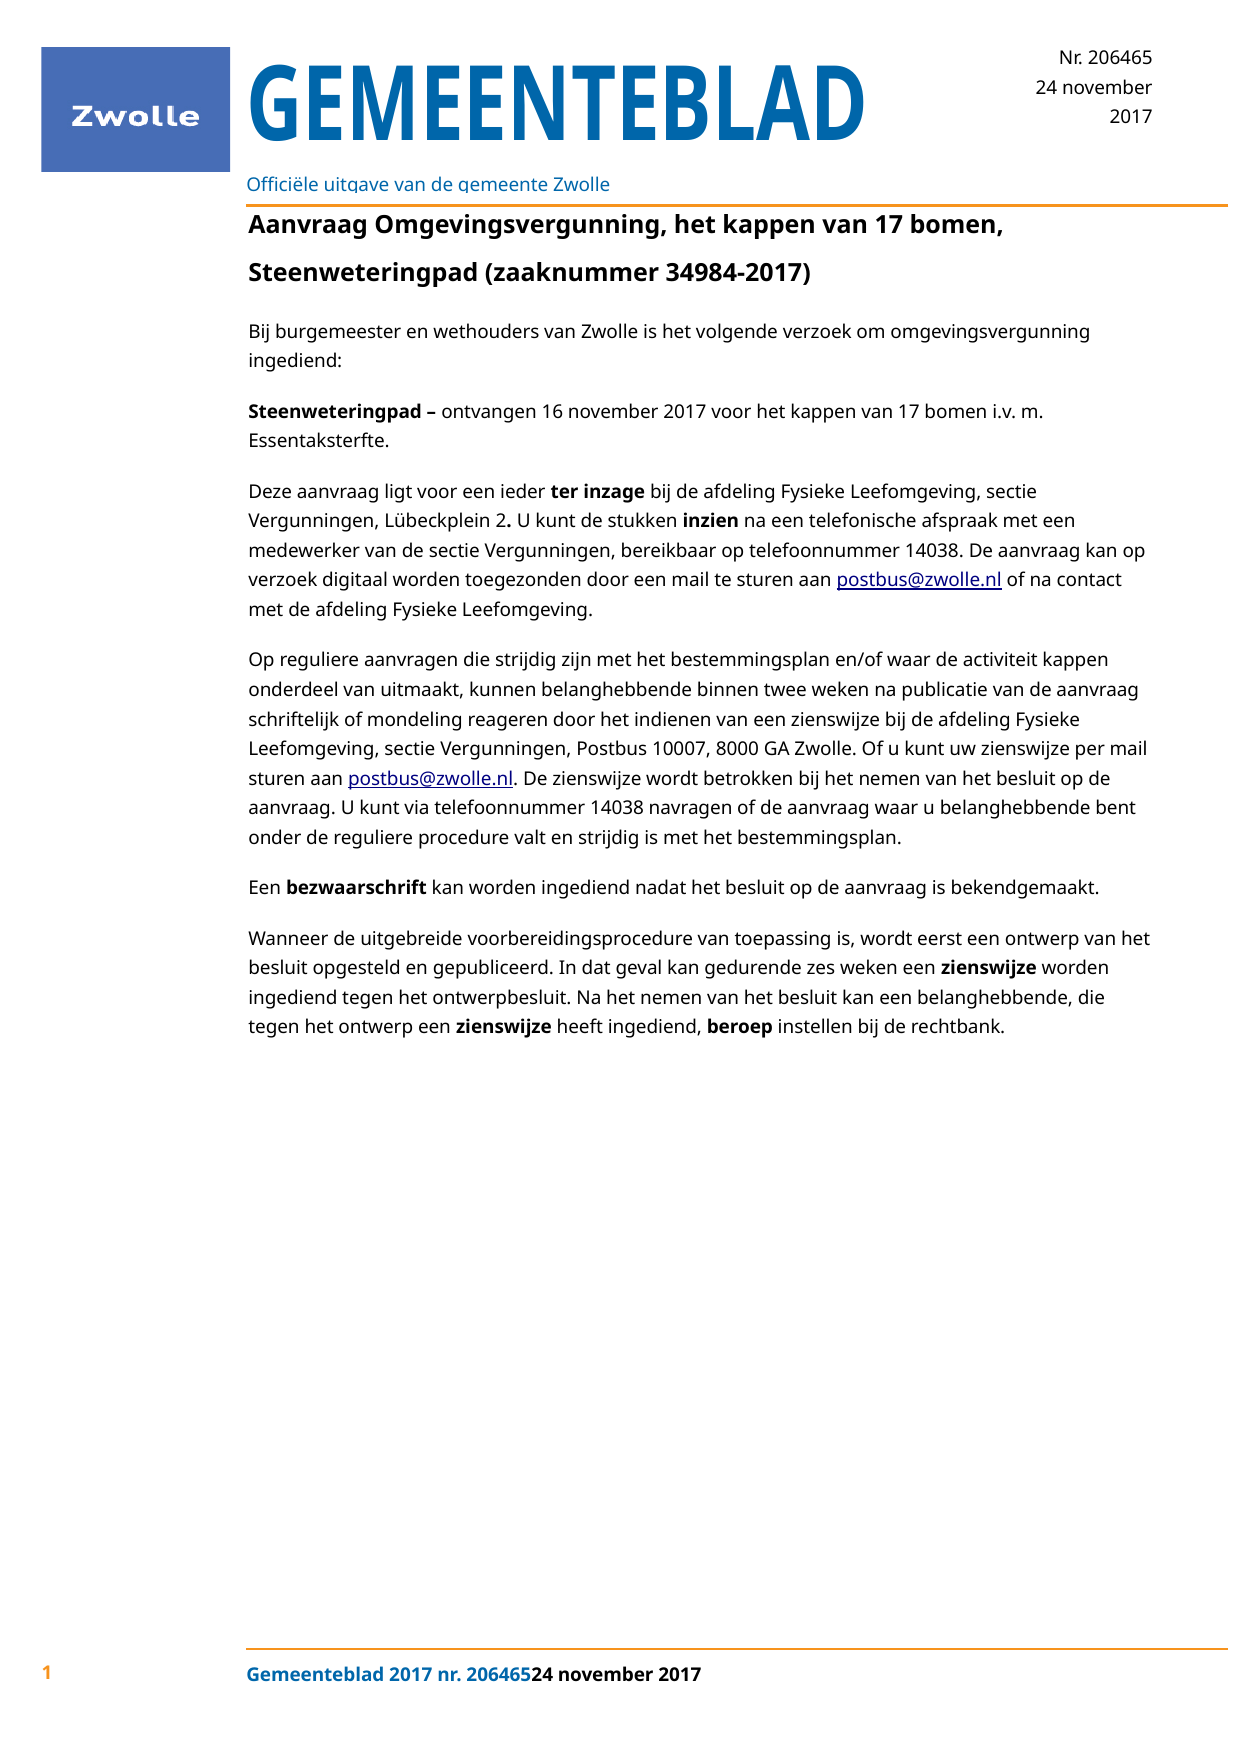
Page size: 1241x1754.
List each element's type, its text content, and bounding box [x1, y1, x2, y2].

text Aanvraag Omgevingsvergunning, het kappen van 17 bomen, Steenweteringpad (zaaknummer 34984-2017) [248, 207, 1152, 288]
picture [41, 47, 231, 172]
text Wanneer de uitgebreide voorbereidingsprocedure van toepassing is, wordt eerst een ontwerp van het besluit opgesteld en gepubliceerd. In dat geval kan gedurende zes weken een zienswijze worden ingediend tegen het ontwerpbesluit. Na het nemen van het besluit kan een belanghebbende, die tegen het ontwerp een zienswijze heeft ingediend, beroep instellen bij de rechtbank. [248, 925, 1152, 1039]
text Deze aanvraag ligt voor een ieder ter inzage bij de afdeling Fysieke Leefomgeving, sectie Vergunningen, Lübeckplein 2. U kunt de stukken inzien na een telefonische afspraak met een medewerker van de sectie Vergunningen, bereikbaar op telefoonnummer 14038. De aanvraag kan op verzoek digitaal worden toegezonden door een mail te sturen aan postbus@zwolle.nl of na contact met de afdeling Fysieke Leefomgeving. [248, 478, 1152, 622]
text Op reguliere aanvragen die strijdig zijn met het bestemmingsplan en/of waar de activiteit kappen onderdeel van uitmaakt, kunnen belanghebbende binnen twee weken na publicatie van de aanvraag schriftelijk of mondeling reageren door het indienen van een zienswijze bij de afdeling Fysieke Leefomgeving, sectie Vergunningen, Postbus 10007, 8000 GA Zwolle. Of u kunt uw zienswijze per mail sturen aan postbus@zwolle.nl. De zienswijze wordt betrokken bij het nemen van het besluit op de aanvraag. U kunt via telefoonnummer 14038 navragen of de aanvraag waar u belanghebbende bent onder de reguliere procedure valt en strijdig is met het bestemmingsplan. [248, 647, 1152, 850]
text Bij burgemeester en wethouders van Zwolle is het volgende verzoek om omgevingsvergunning ingediend: [248, 318, 1152, 373]
text Steenweteringpad – ontvangen 16 november 2017 voor het kappen van 17 bomen i.v. m. Essentaksterfte. [248, 398, 1152, 453]
text Een bezwaarschrift kan worden ingediend nadat het besluit op de aanvraag is bekendgemaakt. [248, 874, 1152, 900]
